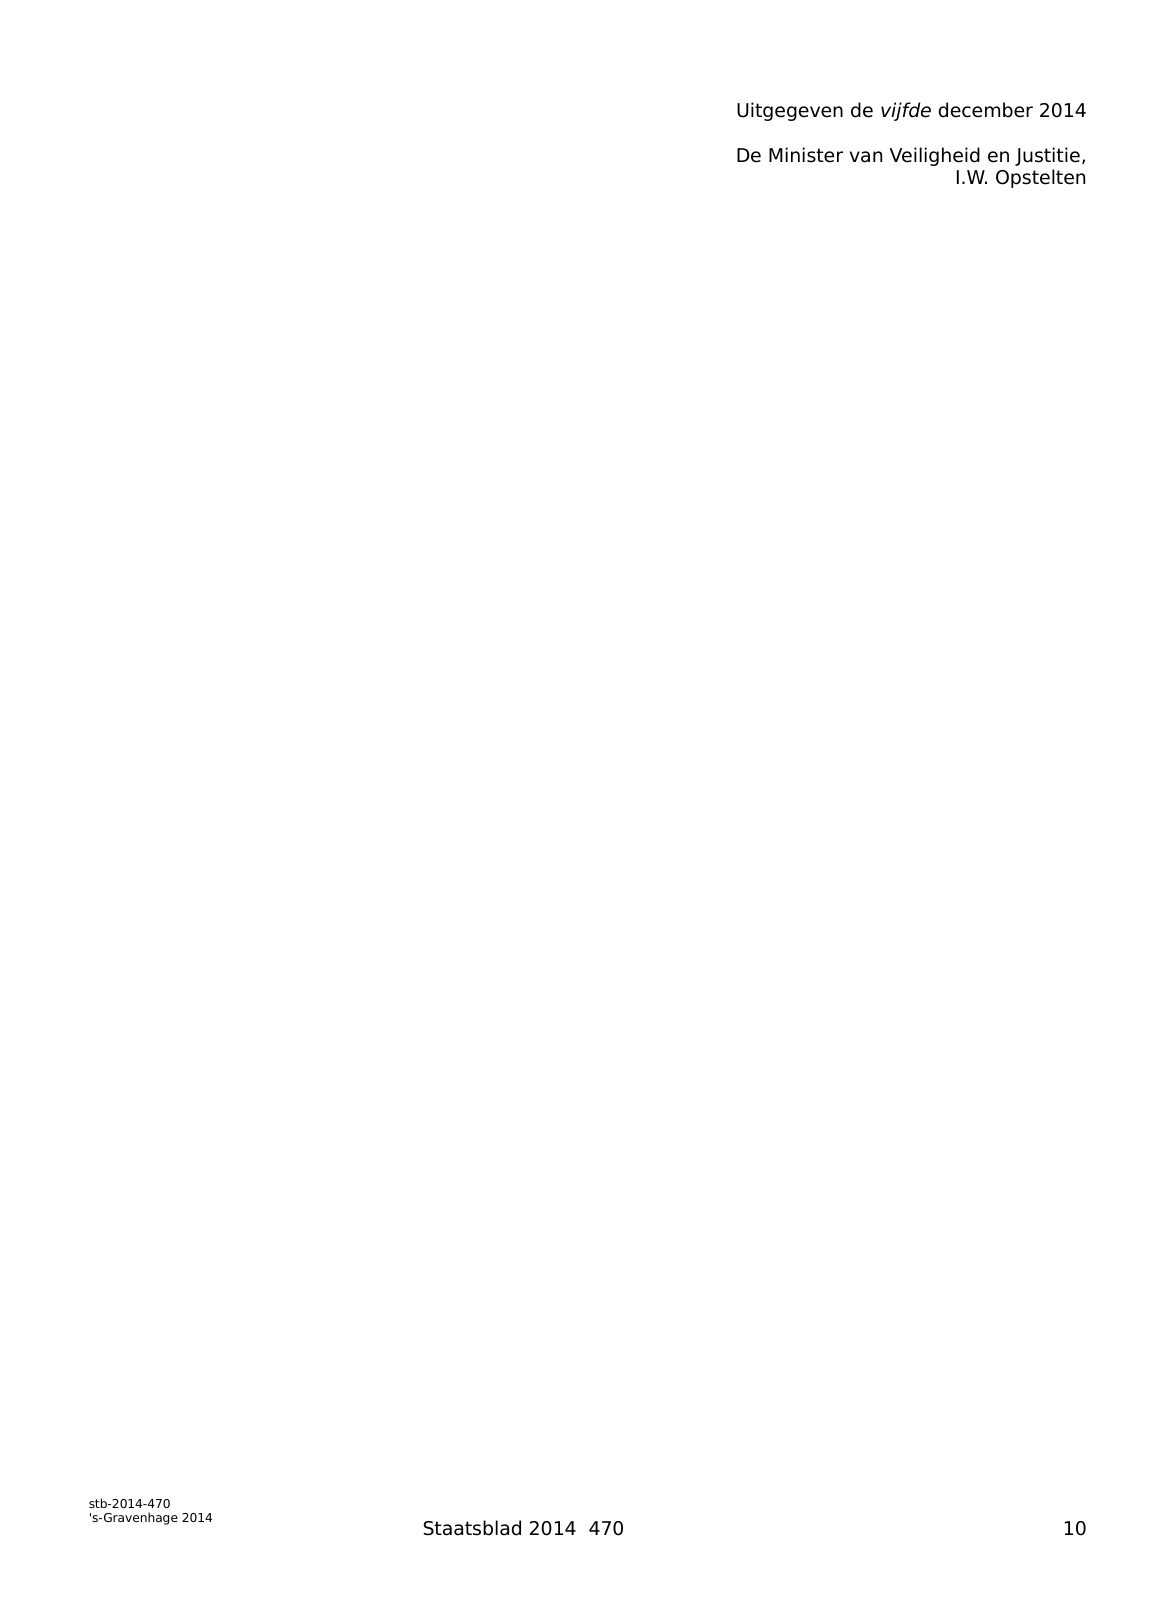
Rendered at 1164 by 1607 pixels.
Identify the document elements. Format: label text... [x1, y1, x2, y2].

text stb-2014-470 [88, 1497, 323, 1511]
text 's-Gravenhage 2014 [88, 1511, 323, 1525]
text Uitgegeven de vijfde december 2014 [422, 100, 1087, 122]
text De Minister van Veiligheid en Justitie, I.W. Opstelten [422, 144, 1087, 188]
